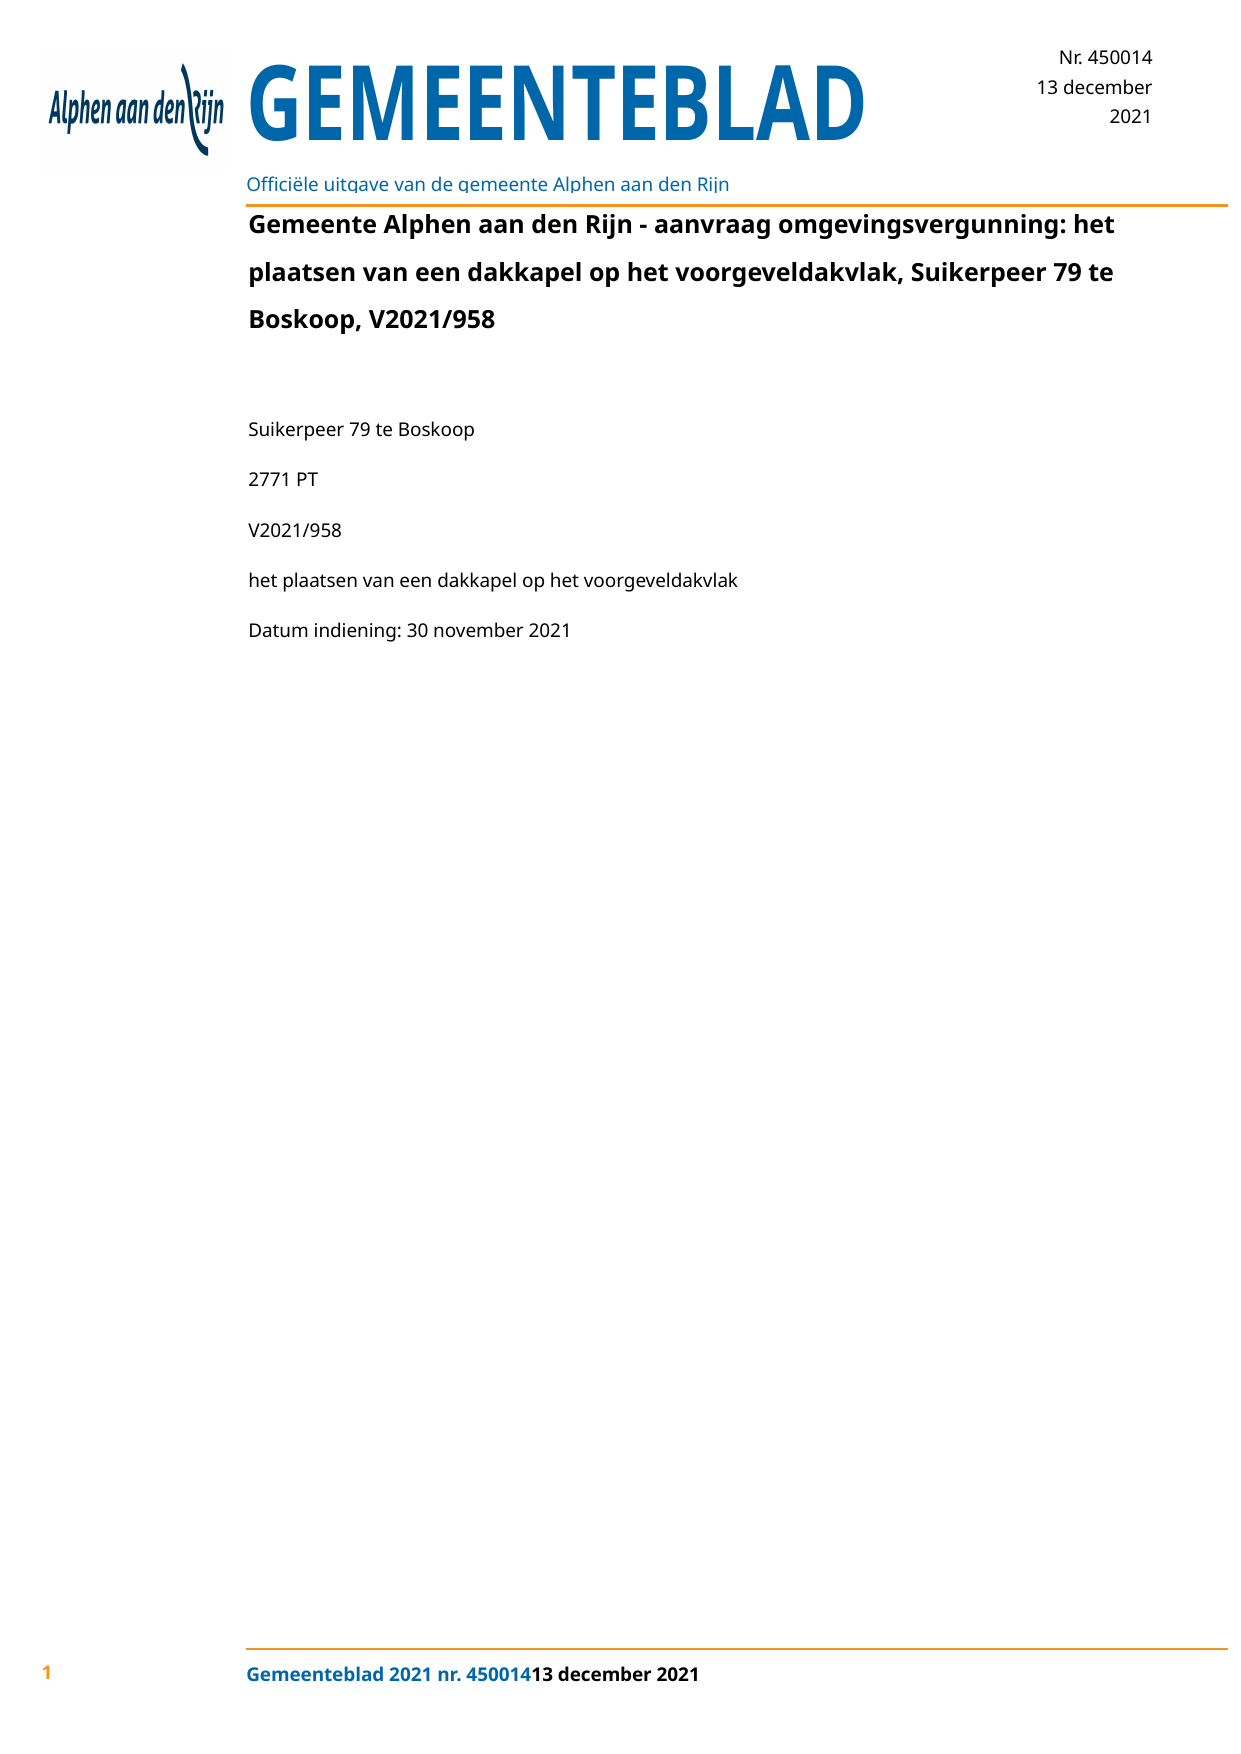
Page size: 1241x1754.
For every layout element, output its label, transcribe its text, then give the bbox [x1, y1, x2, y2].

text Gemeente Alphen aan den Rijn - aanvraag omgevingsvergunning: het plaatsen van een dakkapel op het voorgeveldakvlak, Suikerpeer 79 te Boskoop, V2021/958 [248, 207, 1152, 336]
picture [41, 47, 231, 172]
text V2021/958 [248, 517, 1152, 542]
text het plaatsen van een dakkapel op het voorgeveldakvlak [248, 567, 1152, 593]
text 2771 PT [248, 466, 1152, 492]
text Datum indiening: 30 november 2021 [248, 618, 1152, 643]
text Suikerpeer 79 te Boskoop [248, 416, 1152, 442]
